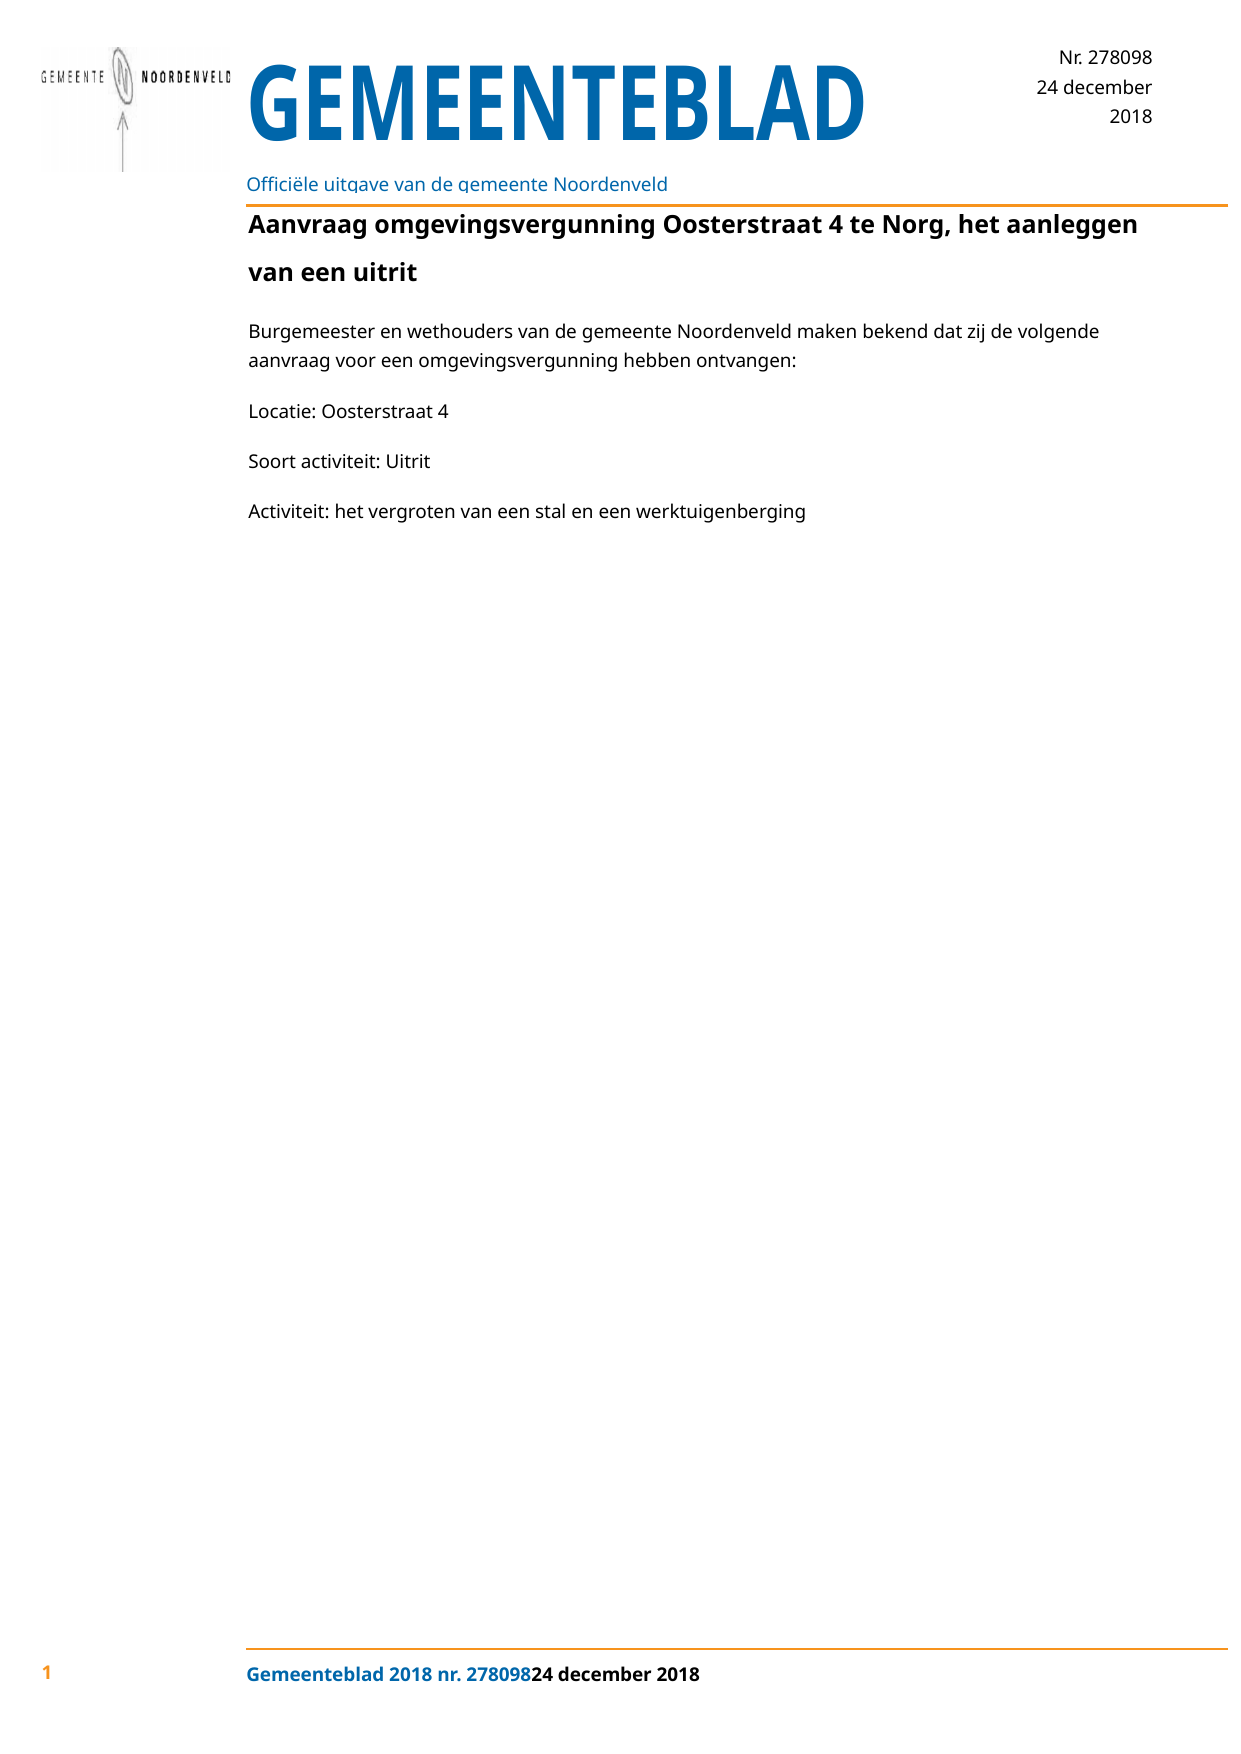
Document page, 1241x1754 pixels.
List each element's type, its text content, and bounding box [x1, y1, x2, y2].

text Locatie: Oosterstraat 4 [248, 398, 1152, 424]
text Aanvraag omgevingsvergunning Oosterstraat 4 te Norg, het aanleggen van een uitrit [248, 207, 1152, 288]
text Soort activiteit: Uitrit [248, 448, 1152, 474]
text Burgemeester en wethouders van de gemeente Noordenveld maken bekend dat zij de volgende aanvraag voor een omgevingsvergunning hebben ontvangen: [248, 318, 1152, 373]
picture [41, 47, 231, 172]
text Activiteit: het vergroten van een stal en een werktuigenberging [248, 499, 1152, 524]
